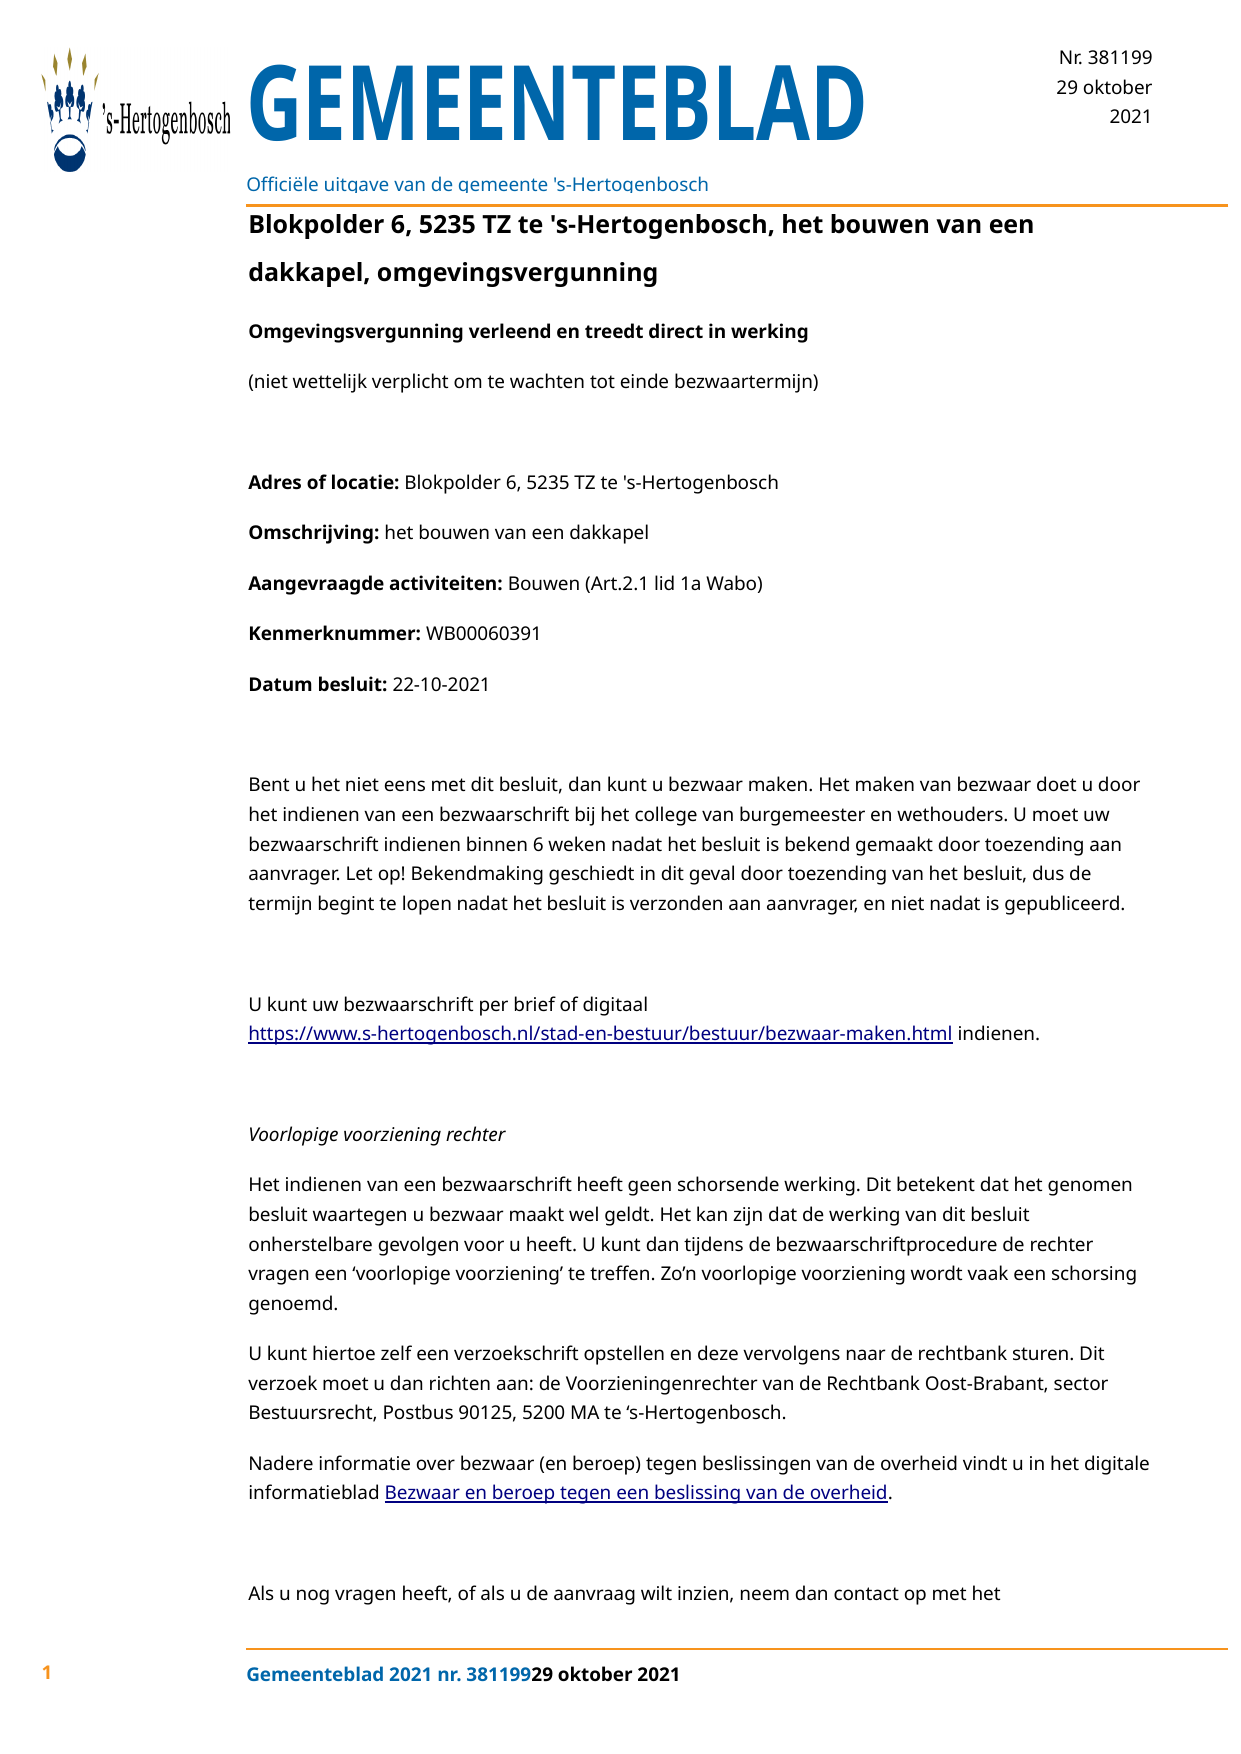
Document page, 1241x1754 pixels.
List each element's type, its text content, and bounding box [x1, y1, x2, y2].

text Blokpolder 6, 5235 TZ te 's-Hertogenbosch, het bouwen van een dakkapel, omgevingsvergunning [248, 207, 1152, 288]
text Bent u het niet eens met dit besluit, dan kunt u bezwaar maken. Het maken van bezwaar doet u door het indienen van een bezwaarschrift bij het college van burgemeester en wethouders. U moet uw bezwaarschrift indienen binnen 6 weken nadat het besluit is bekend gemaakt door toezending aan aanvrager. Let op! Bekendmaking geschiedt in dit geval door toezending van het besluit, dus de termijn begint te lopen nadat het besluit is verzonden aan aanvrager, en niet nadat is gepubliceerd. [248, 772, 1152, 916]
text Voorlopige voorziening rechter [248, 1121, 1152, 1147]
text U kunt uw bezwaarschrift per brief of digitaal https://www.s-hertogenbosch.nl/stad-en-bestuur/bestuur/bezwaar-maken.html indienen. [248, 991, 1152, 1046]
text Als u nog vragen heeft, of als u de aanvraag wilt inzien, neem dan contact op met het [248, 1580, 1152, 1606]
text Het indienen van een bezwaarschrift heeft geen schorsende werking. Dit betekent dat het genomen besluit waartegen u bezwaar maakt wel geldt. Het kan zijn dat de werking van dit besluit onherstelbare gevolgen voor u heeft. U kunt dan tijdens de bezwaarschriftprocedure de rechter vragen een ‘voorlopige voorziening’ te treffen. Zo’n voorlopige voorziening wordt vaak een schorsing genoemd. [248, 1172, 1152, 1316]
text Nadere informatie over bezwaar (en beroep) tegen beslissingen van de overheid vindt u in het digitale informatieblad Bezwaar en beroep tegen een beslissing van de overheid. [248, 1450, 1152, 1505]
text (niet wettelijk verplicht om te wachten tot einde bezwaartermijn) [248, 368, 1152, 394]
text Aangevraagde activiteiten: Bouwen (Art.2.1 lid 1a Wabo) [248, 570, 1152, 596]
text Omschrijving: het bouwen van een dakkapel [248, 519, 1152, 545]
text Adres of locatie: Blokpolder 6, 5235 TZ te 's-Hertogenbosch [248, 469, 1152, 495]
text U kunt hiertoe zelf een verzoekschrift opstellen en deze vervolgens naar de rechtbank sturen. Dit verzoek moet u dan richten aan: de Voorzieningenrechter van de Rechtbank Oost-Brabant, sector Bestuursrecht, Postbus 90125, 5200 MA te ‘s-Hertogenbosch. [248, 1340, 1152, 1425]
text Kenmerknummer: WB00060391 [248, 620, 1152, 646]
picture [41, 47, 231, 172]
text Datum besluit: 22-10-2021 [248, 671, 1152, 697]
text Omgevingsvergunning verleend en treedt direct in werking [248, 318, 1152, 344]
